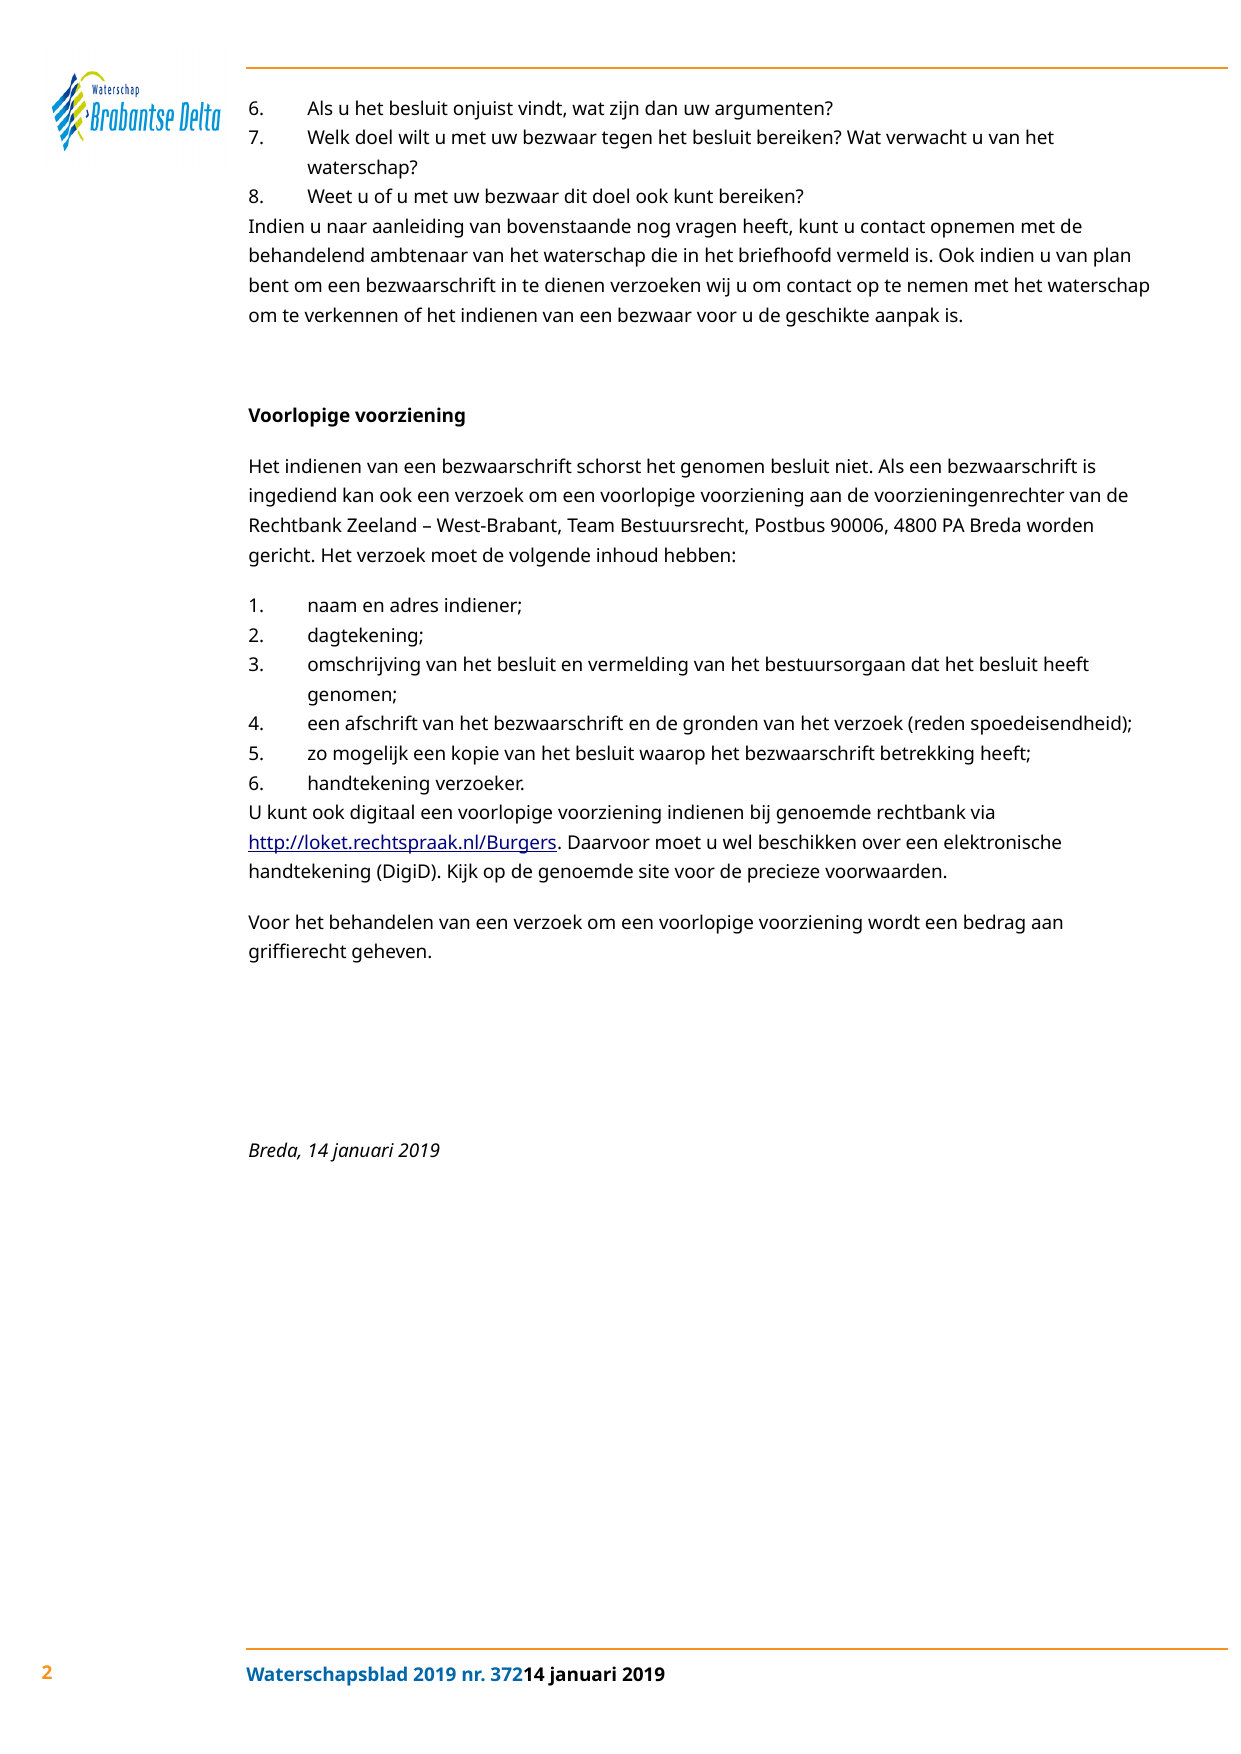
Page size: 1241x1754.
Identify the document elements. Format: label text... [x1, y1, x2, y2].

text U kunt ook digitaal een voorlopige voorziening indienen bij genoemde rechtbank via http://loket.rechtspraak.nl/Burgers. Daarvoor moet u wel beschikken over een elektronische handtekening (DigiD). Kijk op de genoemde site voor de precieze voorwaarden. [248, 799, 1152, 884]
list Weet u of u met uw bezwaar dit doel ook kunt bereiken? [248, 183, 1152, 209]
list Als u het besluit onjuist vindt, wat zijn dan uw argumenten? [248, 95, 1152, 121]
text Het indienen van een bezwaarschrift schorst het genomen besluit niet. Als een bezwaarschrift is ingediend kan ook een verzoek om een voorlopige voorziening aan de voorzieningenrechter van de Rechtbank Zeeland – West-Brabant, Team Bestuursrecht, Postbus 90006, 4800 PA Breda worden gericht. Het verzoek moet de volgende inhoud hebben: [248, 453, 1152, 568]
list handtekening verzoeker. [248, 770, 1152, 796]
text Indien u naar aanleiding van bovenstaande nog vragen heeft, kunt u contact opnemen met de behandelend ambtenaar van het waterschap die in het briefhoofd vermeld is. Ook indien u van plan bent om een bezwaarschrift in te dienen verzoeken wij u om contact op te nemen met het waterschap om te verkennen of het indienen van een bezwaar voor u de geschikte aanpak is. [248, 213, 1152, 328]
list zo mogelijk een kopie van het besluit waarop het bezwaarschrift betrekking heeft; [248, 740, 1152, 766]
text Voor het behandelen van een verzoek om een voorlopige voorziening wordt een bedrag aan griffierecht geheven. [248, 909, 1152, 964]
list omschrijving van het besluit en vermelding van het bestuursorgaan dat het besluit heeft genomen; [248, 651, 1152, 707]
picture [41, 47, 231, 172]
list Welk doel wilt u met uw bezwaar tegen het besluit bereiken? Wat verwacht u van het waterschap? [248, 124, 1152, 180]
text Breda, 14 januari 2019 [248, 1138, 1152, 1163]
list naam en adres indiener; [248, 592, 1152, 618]
list een afschrift van het bezwaarschrift en de gronden van het verzoek (reden spoedeisendheid); [248, 711, 1152, 736]
text Voorlopige voorziening [248, 403, 1152, 428]
list dagtekening; [248, 622, 1152, 648]
